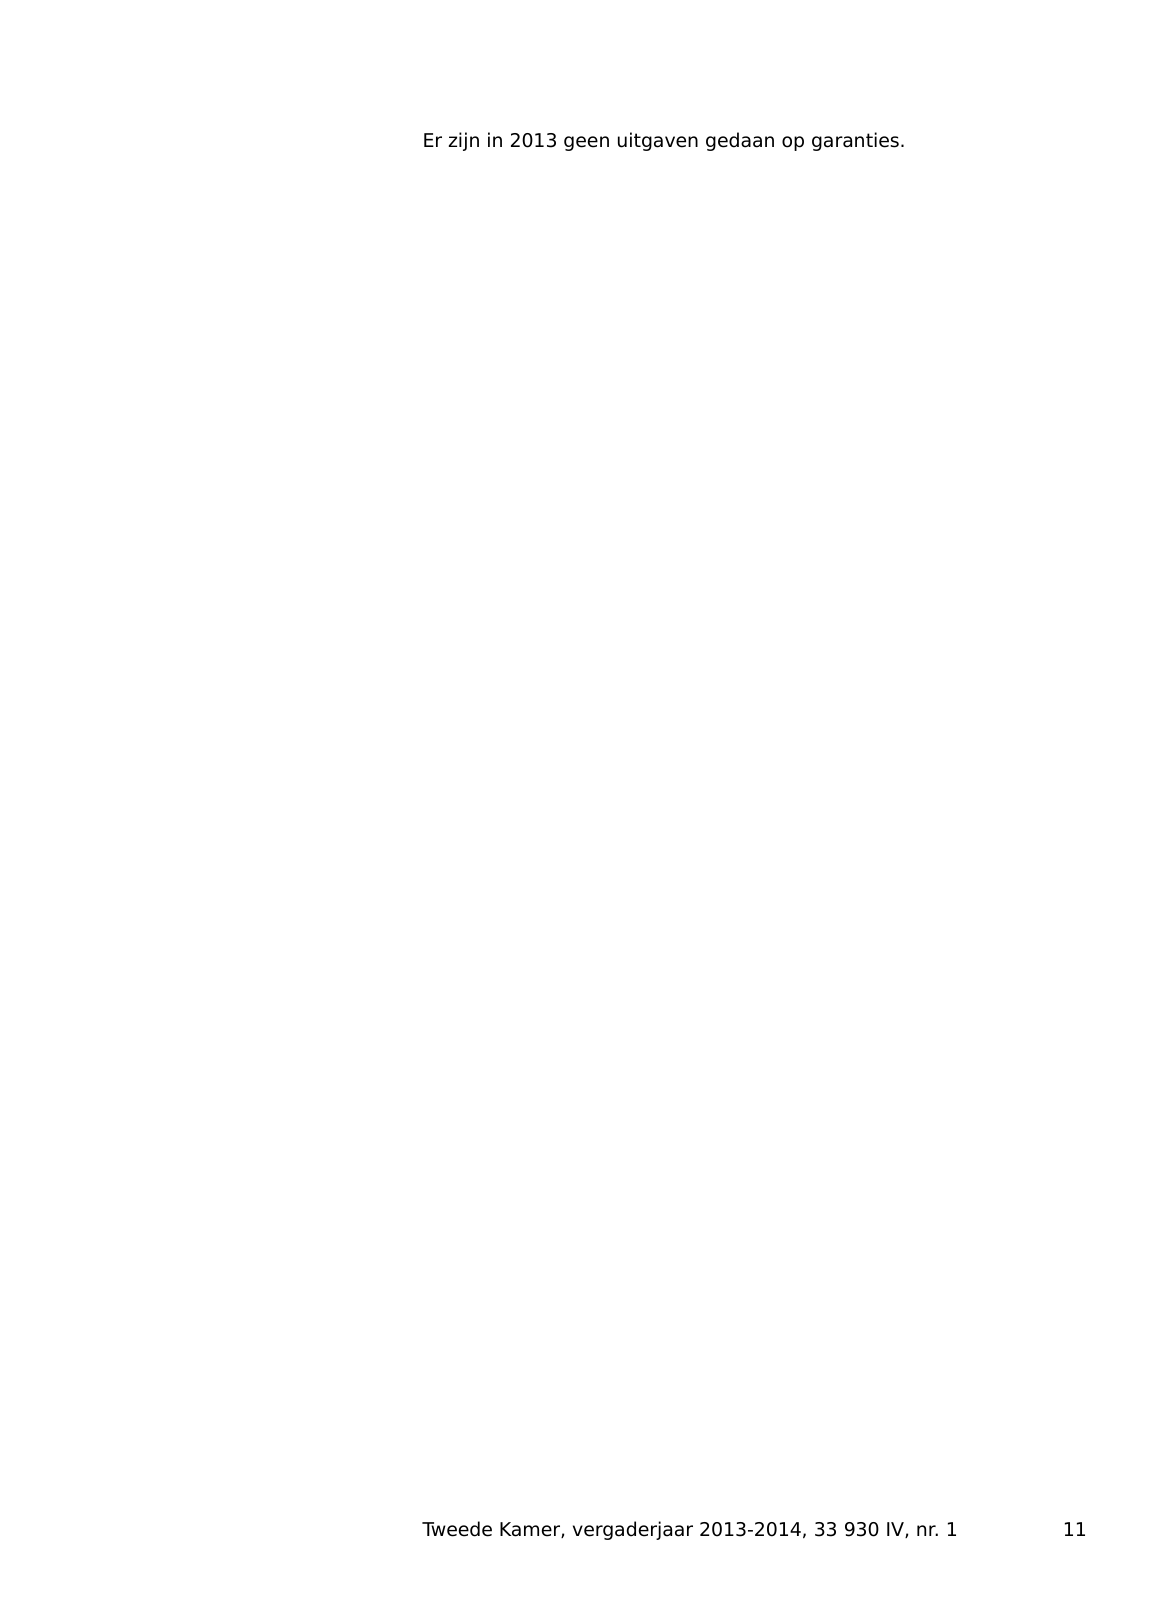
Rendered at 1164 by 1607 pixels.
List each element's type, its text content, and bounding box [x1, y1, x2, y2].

text Er zijn in 2013 geen uitgaven gedaan op garanties. [422, 130, 1087, 152]
